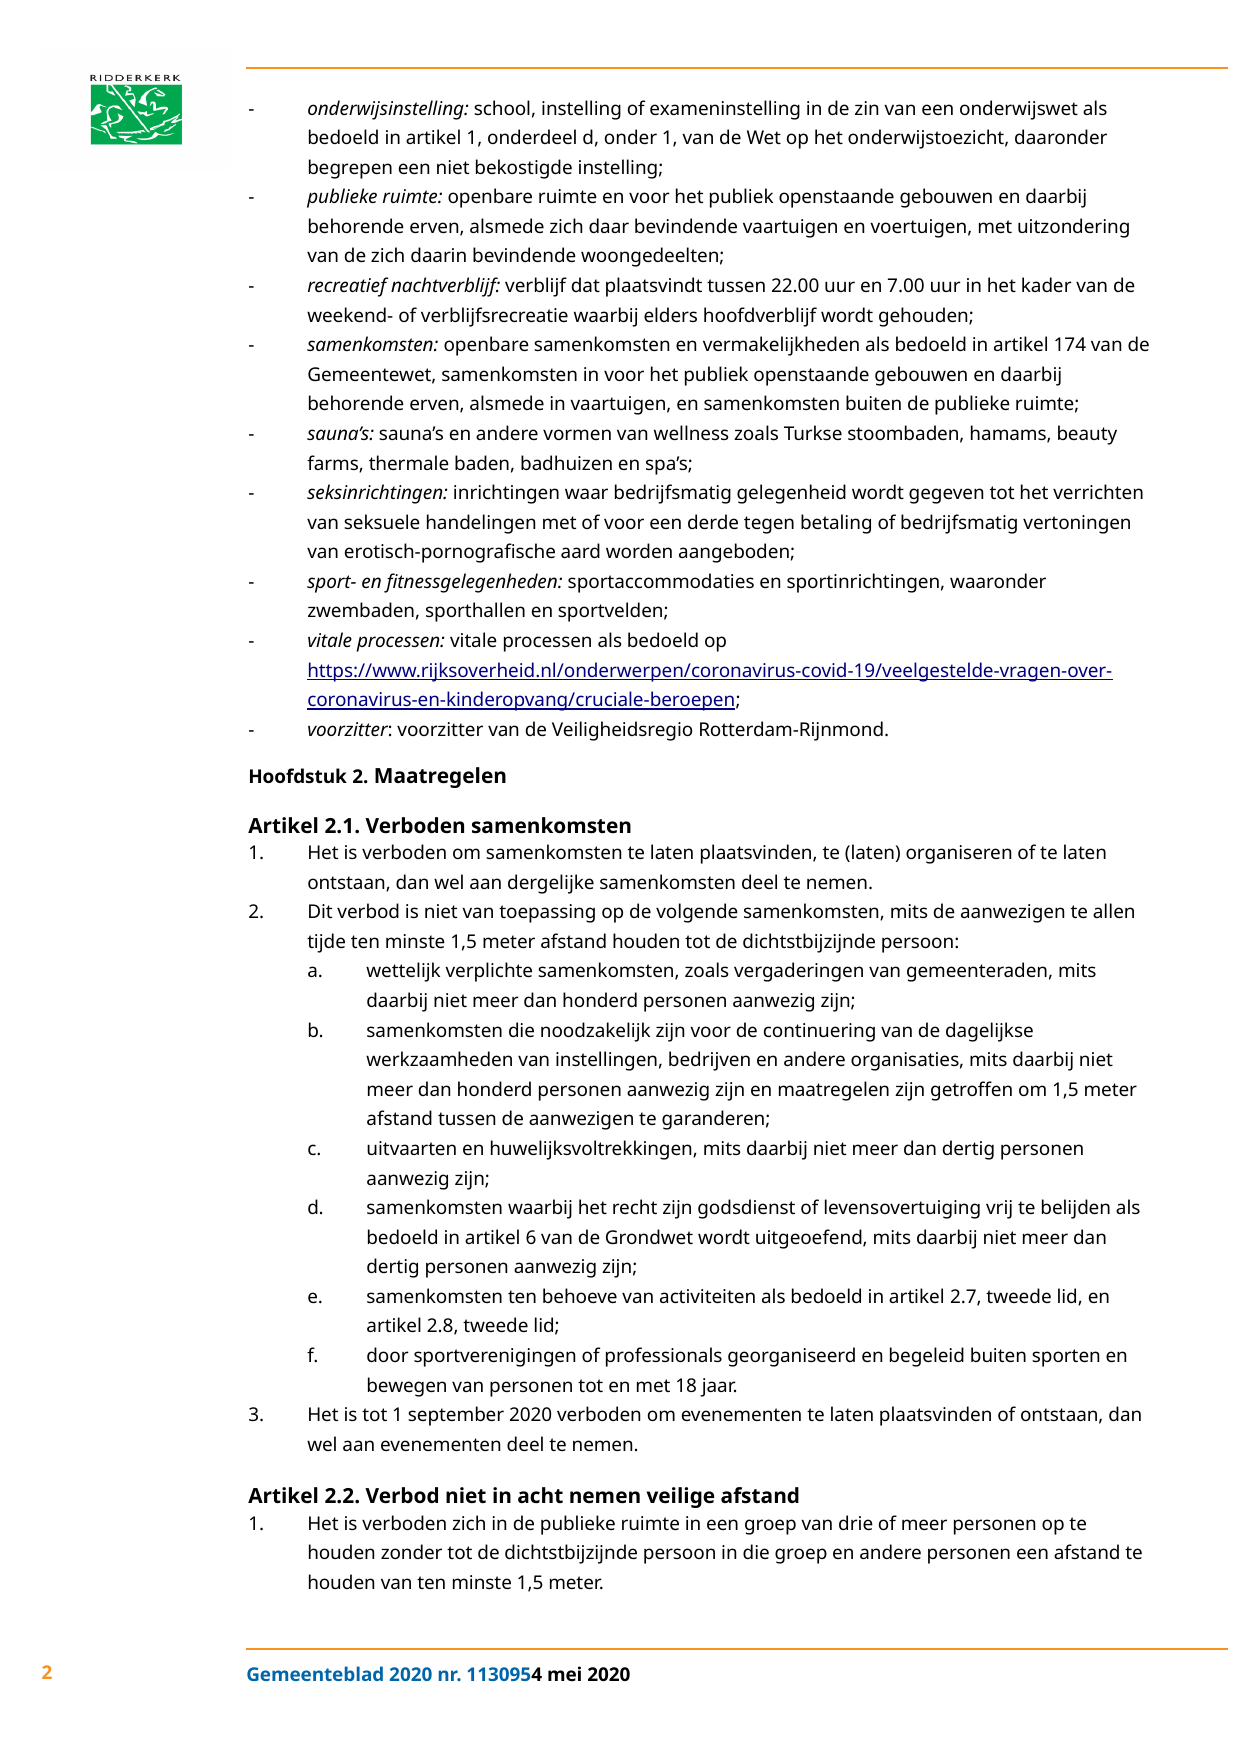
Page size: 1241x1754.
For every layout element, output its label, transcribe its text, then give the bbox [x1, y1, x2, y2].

picture [41, 47, 231, 172]
list Het is tot 1 september 2020 verboden om evenementen te laten plaatsvinden of ontstaan, dan wel aan evenementen deel te nemen. [248, 1401, 1152, 1457]
list vitale processen: vitale processen als bedoeld op https://www.rijksoverheid.nl/onderwerpen/coronavirus-covid-19/veelgestelde-vragen-over-coronavirus-en-kinderopvang/cruciale-beroepen; [248, 627, 1152, 712]
list sauna’s: sauna’s en andere vormen van wellness zoals Turkse stoombaden, hamams, beauty farms, thermale baden, badhuizen en spa’s; [248, 420, 1152, 476]
list wettelijk verplichte samenkomsten, zoals vergaderingen van gemeenteraden, mits daarbij niet meer dan honderd personen aanwezig zijn; [307, 958, 1152, 1013]
text Artikel 2.1. Verboden samenkomsten [248, 811, 1152, 839]
list publieke ruimte: openbare ruimte en voor het publiek openstaande gebouwen en daarbij behorende erven, alsmede zich daar bevindende vaartuigen en voertuigen, met uitzondering van de zich daarin bevindende woongedeelten; [248, 183, 1152, 268]
text Artikel 2.2. Verbod niet in acht nemen veilige afstand [248, 1481, 1152, 1510]
list Het is verboden om samenkomsten te laten plaatsvinden, te (laten) organiseren of te laten ontstaan, dan wel aan dergelijke samenkomsten deel te nemen. [248, 839, 1152, 895]
list samenkomsten waarbij het recht zijn godsdienst of levensovertuiging vrij te belijden als bedoeld in artikel 6 van de Grondwet wordt uitgeoefend, mits daarbij niet meer dan dertig personen aanwezig zijn; [307, 1194, 1152, 1279]
text Hoofdstuk 2. Maatregelen [248, 762, 1152, 790]
list recreatief nachtverblijf: verblijf dat plaatsvindt tussen 22.00 uur en 7.00 uur in het kader van de weekend- of verblijfsrecreatie waarbij elders hoofdverblijf wordt gehouden; [248, 272, 1152, 328]
list onderwijsinstelling: school, instelling of exameninstelling in de zin van een onderwijswet als bedoeld in artikel 1, onderdeel d, onder 1, van de Wet op het onderwijstoezicht, daaronder begrepen een niet bekostigde instelling; [248, 95, 1152, 180]
list samenkomsten ten behoeve van activiteiten als bedoeld in artikel 2.7, tweede lid, en artikel 2.8, tweede lid; [307, 1283, 1152, 1338]
list seksinrichtingen: inrichtingen waar bedrijfsmatig gelegenheid wordt gegeven tot het verrichten van seksuele handelingen met of voor een derde tegen betaling of bedrijfsmatig vertoningen van erotisch-pornografische aard worden aangeboden; [248, 479, 1152, 564]
list door sportverenigingen of professionals georganiseerd en begeleid buiten sporten en bewegen van personen tot en met 18 jaar. [307, 1342, 1152, 1398]
list Het is verboden zich in de publieke ruimte in een groep van drie of meer personen op te houden zonder tot de dichtstbijzijnde persoon in die groep en andere personen een afstand te houden van ten minste 1,5 meter. [248, 1510, 1152, 1595]
list voorzitter: voorzitter van de Veiligheidsregio Rotterdam-Rijnmond. [248, 716, 1152, 742]
list Dit verbod is niet van toepassing op de volgende samenkomsten, mits de aanwezigen te allen tijde ten minste 1,5 meter afstand houden tot de dichtstbijzijnde persoon: [248, 898, 1152, 954]
list uitvaarten en huwelijksvoltrekkingen, mits daarbij niet meer dan dertig personen aanwezig zijn; [307, 1135, 1152, 1191]
list samenkomsten: openbare samenkomsten en vermakelijkheden als bedoeld in artikel 174 van de Gemeentewet, samenkomsten in voor het publiek openstaande gebouwen en daarbij behorende erven, alsmede in vaartuigen, en samenkomsten buiten de publieke ruimte; [248, 331, 1152, 416]
list samenkomsten die noodzakelijk zijn voor de continuering van de dagelijkse werkzaamheden van instellingen, bedrijven en andere organisaties, mits daarbij niet meer dan honderd personen aanwezig zijn en maatregelen zijn getroffen om 1,5 meter afstand tussen de aanwezigen te garanderen; [307, 1017, 1152, 1131]
list sport- en fitnessgelegenheden: sportaccommodaties en sportinrichtingen, waaronder zwembaden, sporthallen en sportvelden; [248, 568, 1152, 623]
